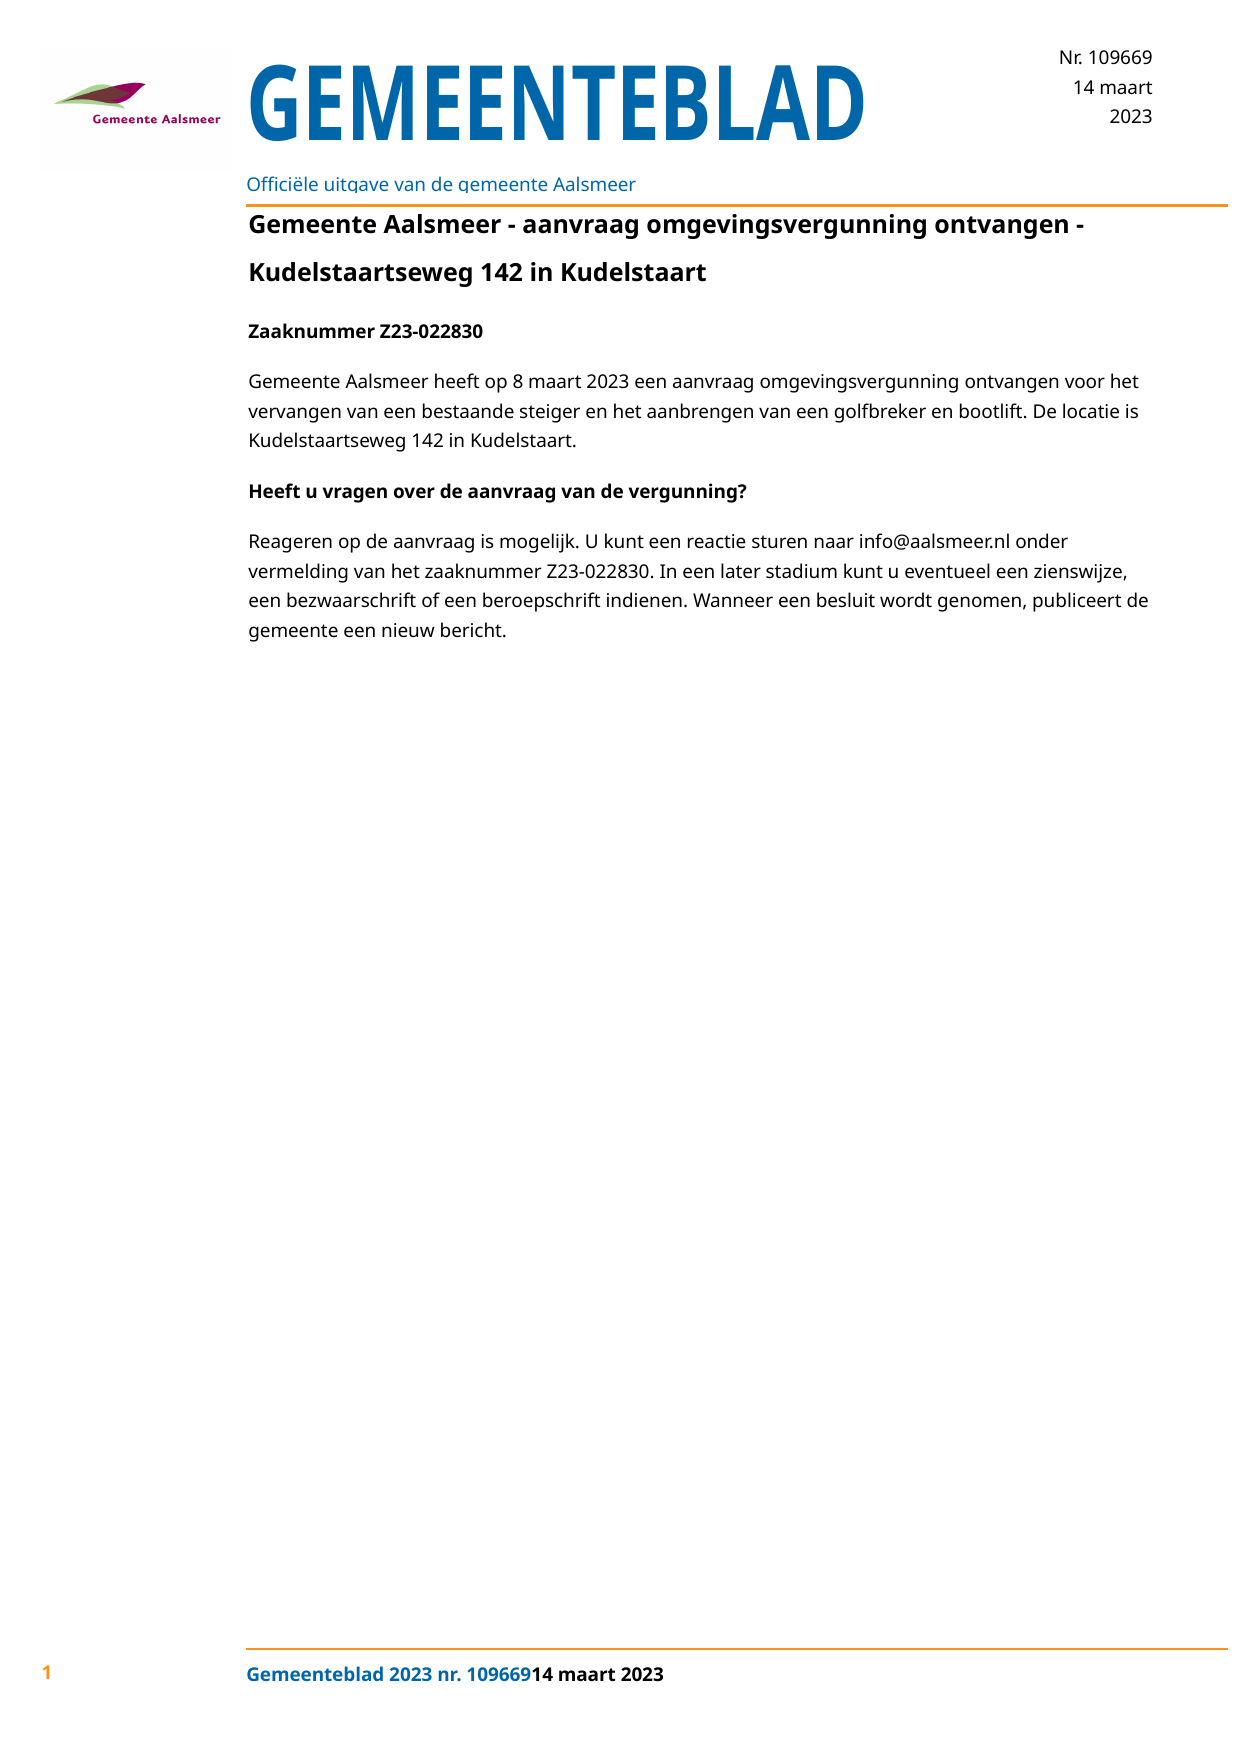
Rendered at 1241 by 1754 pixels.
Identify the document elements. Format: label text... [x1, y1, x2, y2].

text Heeft u vragen over de aanvraag van de vergunning? [248, 478, 1152, 504]
text Gemeente Aalsmeer - aanvraag omgevingsvergunning ontvangen - Kudelstaartseweg 142 in Kudelstaart [248, 207, 1152, 288]
text Gemeente Aalsmeer heeft op 8 maart 2023 een aanvraag omgevingsvergunning ontvangen voor het vervangen van een bestaande steiger en het aanbrengen van een golfbreker en bootlift. De locatie is Kudelstaartseweg 142 in Kudelstaart. [248, 368, 1152, 453]
picture [41, 47, 231, 172]
text Zaaknummer Z23-022830 [248, 318, 1152, 344]
text Reageren op de aanvraag is mogelijk. U kunt een reactie sturen naar info@aalsmeer.nl onder vermelding van het zaaknummer Z23-022830. In een later stadium kunt u eventueel een zienswijze, een bezwaarschrift of een beroepschrift indienen. Wanneer een besluit wordt genomen, publiceert de gemeente een nieuw bericht. [248, 528, 1152, 643]
